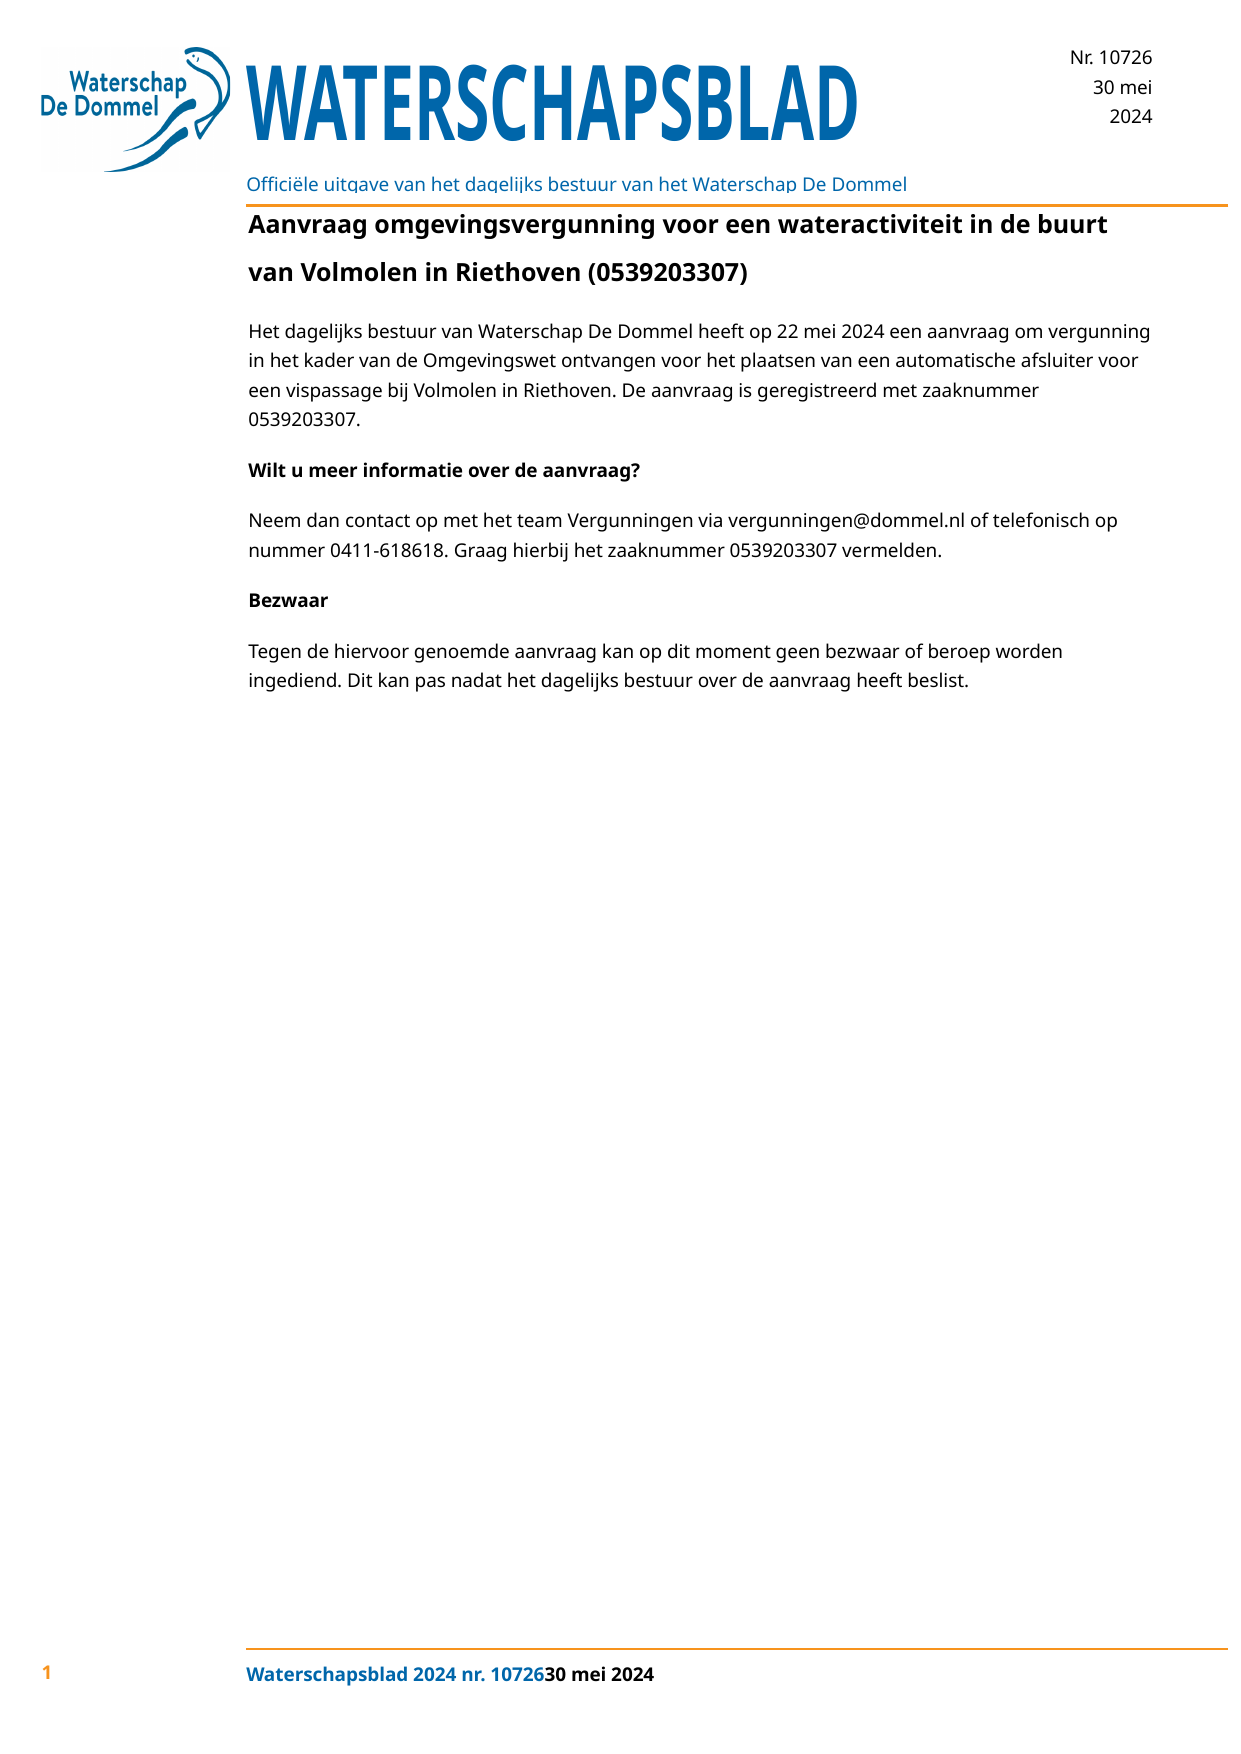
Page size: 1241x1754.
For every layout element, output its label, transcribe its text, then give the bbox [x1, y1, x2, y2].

text Het dagelijks bestuur van Waterschap De Dommel heeft op 22 mei 2024 een aanvraag om vergunning in het kader van de Omgevingswet ontvangen voor het plaatsen van een automatische afsluiter voor een vispassage bij Volmolen in Riethoven. De aanvraag is geregistreerd met zaaknummer 0539203307. [248, 318, 1152, 432]
text Neem dan contact op met het team Vergunningen via vergunningen@dommel.nl of telefonisch op nummer 0411-618618. Graag hierbij het zaaknummer 0539203307 vermelden. [248, 507, 1152, 563]
picture [204, 47, 231, 76]
picture [41, 47, 231, 172]
text Aanvraag omgevingsvergunning voor een wateractiviteit in de buurt van Volmolen in Riethoven (0539203307) [248, 207, 1152, 288]
text Wilt u meer informatie over de aanvraag? [248, 457, 1152, 483]
picture [198, 118, 210, 131]
text Bezwaar [248, 587, 1152, 613]
text Tegen de hiervoor genoemde aanvraag kan op dit moment geen bezwaar of beroep worden ingediend. Dit kan pas nadat het dagelijks bestuur over de aanvraag heeft beslist. [248, 638, 1152, 693]
picture [45, 99, 51, 111]
